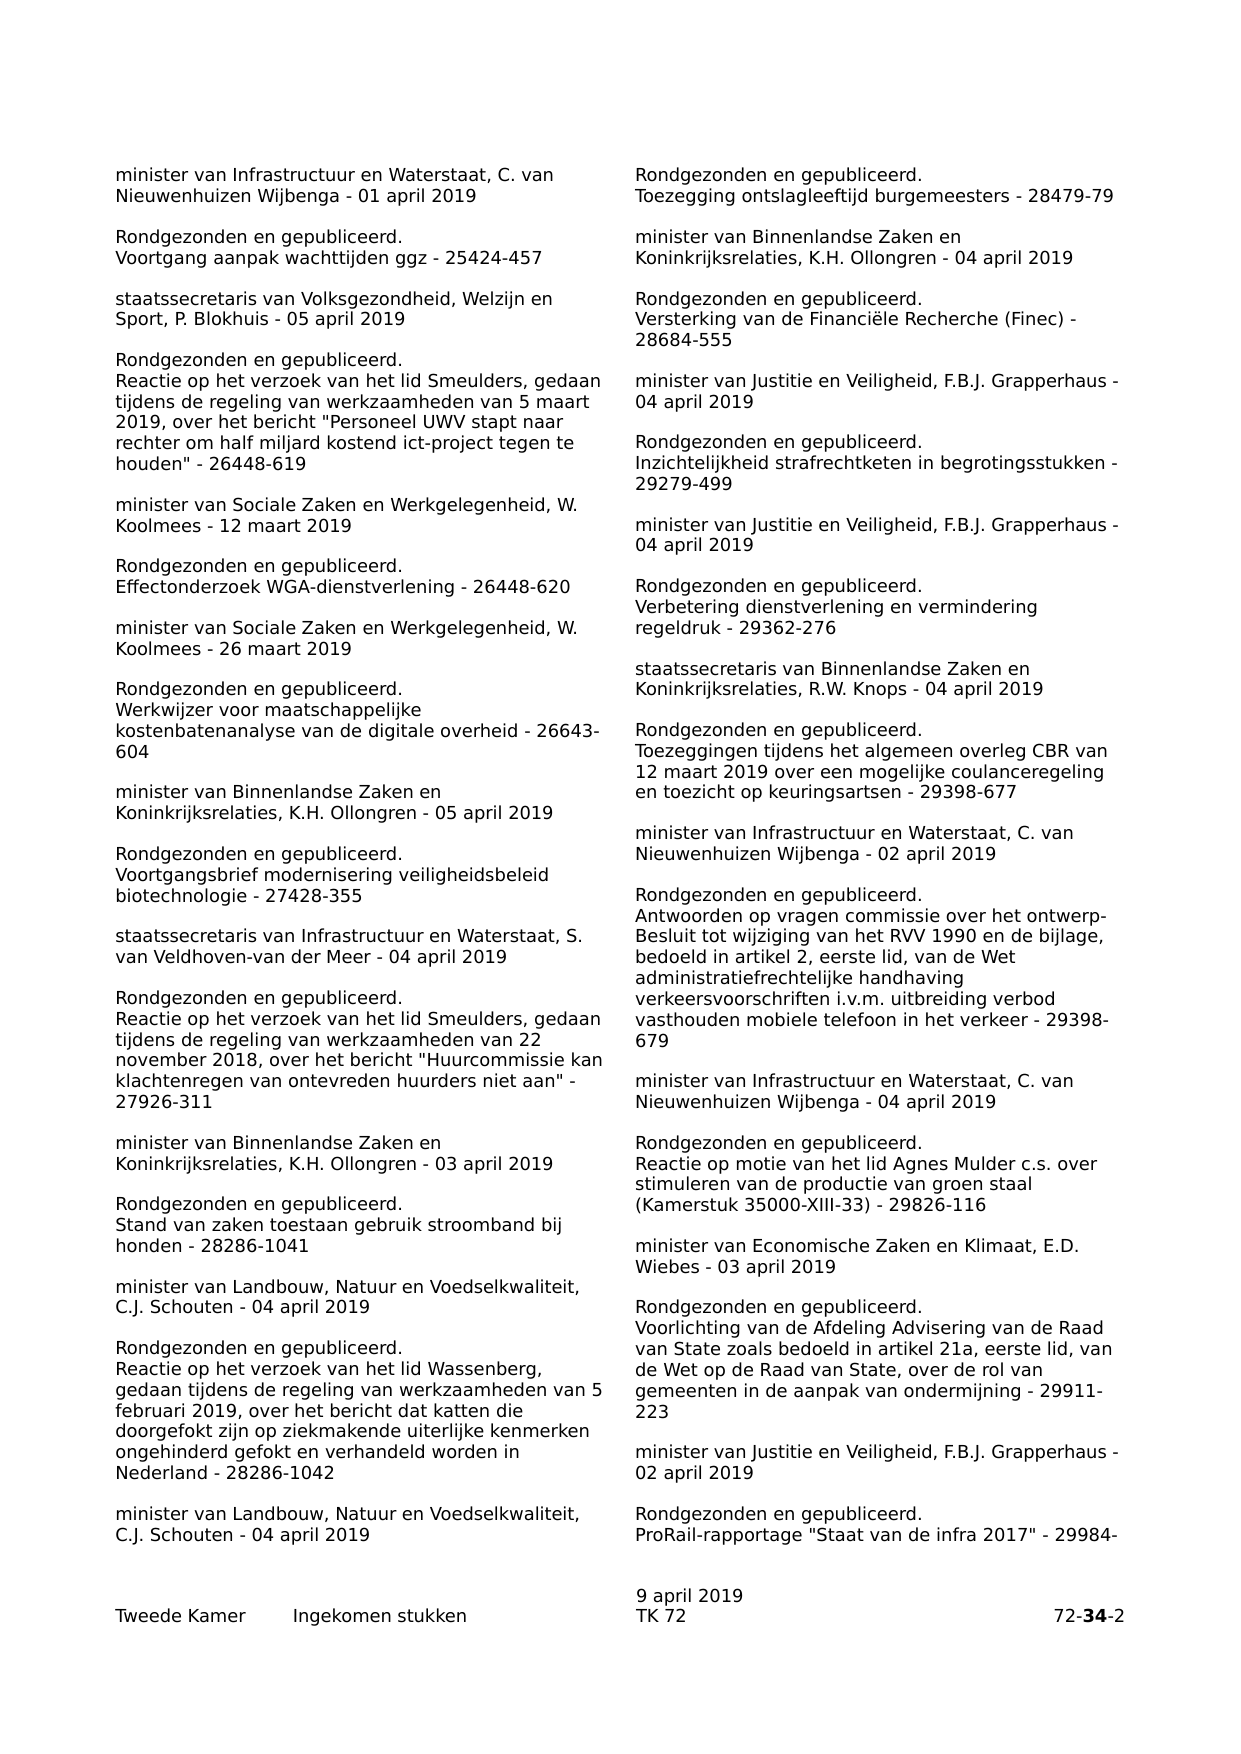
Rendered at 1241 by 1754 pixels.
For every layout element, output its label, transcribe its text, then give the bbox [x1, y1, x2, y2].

text Rondgezonden en gepubliceerd. [635, 288, 1125, 309]
text minister van Infrastructuur en Waterstaat, C. van Nieuwenhuizen Wijbenga - 01 april 2019 [115, 165, 605, 207]
text Rondgezonden en gepubliceerd. [635, 576, 1125, 597]
text Rondgezonden en gepubliceerd. [115, 350, 605, 371]
text minister van Binnenlandse Zaken en Koninkrijksrelaties, K.H. Ollongren - 04 april 2019 [635, 227, 1125, 268]
text Rondgezonden en gepubliceerd. [635, 165, 1125, 186]
text Rondgezonden en gepubliceerd. [115, 988, 605, 1008]
text ProRail-rapportage "Staat van de infra 2017" - 29984- [635, 1524, 1125, 1545]
text Rondgezonden en gepubliceerd. [635, 1133, 1125, 1153]
text Voortgangsbrief modernisering veiligheidsbeleid biotechnologie - 27428-355 [115, 864, 605, 906]
text Rondgezonden en gepubliceerd. [115, 679, 605, 700]
text Voorlichting van de Afdeling Advisering van de Raad van State zoals bedoeld in artikel 21a, eerste lid, van de Wet op de Raad van State, over de rol van gemeenten in de aanpak van ondermijning - 29911-223 [635, 1318, 1125, 1422]
text Toezeggingen tijdens het algemeen overleg CBR van 12 maart 2019 over een mogelijke coulanceregeling en toezicht op keuringsartsen - 29398-677 [635, 741, 1125, 803]
text Rondgezonden en gepubliceerd. [635, 884, 1125, 905]
text minister van Binnenlandse Zaken en Koninkrijksrelaties, K.H. Ollongren - 05 april 2019 [115, 782, 605, 824]
text Werkwijzer voor maatschappelijke kostenbatenanalyse van de digitale overheid - 26643-604 [115, 700, 605, 762]
text Reactie op motie van het lid Agnes Mulder c.s. over stimuleren van de productie van groen staal (Kamerstuk 35000-XIII-33) - 29826-116 [635, 1153, 1125, 1216]
text Inzichtelijkheid strafrechtketen in begrotingsstukken - 29279-499 [635, 453, 1125, 494]
text Rondgezonden en gepubliceerd. [115, 844, 605, 864]
text staatssecretaris van Infrastructuur en Waterstaat, S. van Veldhoven-van der Meer - 04 april 2019 [115, 926, 605, 968]
text minister van Sociale Zaken en Werkgelegenheid, W. Koolmees - 12 maart 2019 [115, 495, 605, 536]
text Antwoorden op vragen commissie over het ontwerp-Besluit tot wijziging van het RVV 1990 en de bijlage, bedoeld in artikel 2, eerste lid, van de Wet administratiefrechtelijke handhaving verkeersvoorschriften i.v.m. uitbreiding verbod vasthouden mobiele telefoon in het verkeer - 29398-679 [635, 905, 1125, 1051]
text Reactie op het verzoek van het lid Smeulders, gedaan tijdens de regeling van werkzaamheden van 5 maart 2019, over het bericht "Personeel UWV stapt naar rechter om half miljard kostend ict-project tegen te houden" - 26448-619 [115, 371, 605, 475]
text Voortgang aanpak wachttijden ggz - 25424-457 [115, 247, 605, 268]
text Rondgezonden en gepubliceerd. [635, 432, 1125, 453]
text Rondgezonden en gepubliceerd. [635, 1504, 1125, 1524]
text Rondgezonden en gepubliceerd. [115, 227, 605, 247]
text minister van Infrastructuur en Waterstaat, C. van Nieuwenhuizen Wijbenga - 04 april 2019 [635, 1071, 1125, 1113]
text Toezegging ontslagleeftijd burgemeesters - 28479-79 [635, 186, 1125, 207]
text Rondgezonden en gepubliceerd. [115, 556, 605, 577]
text Rondgezonden en gepubliceerd. [635, 1297, 1125, 1318]
text Effectonderzoek WGA-dienstverlening - 26448-620 [115, 577, 605, 598]
text Versterking van de Financiële Recherche (Finec) - 28684-555 [635, 309, 1125, 351]
text minister van Sociale Zaken en Werkgelegenheid, W. Koolmees - 26 maart 2019 [115, 618, 605, 659]
text minister van Justitie en Veiligheid, F.B.J. Grapperhaus - 04 april 2019 [635, 514, 1125, 556]
text minister van Justitie en Veiligheid, F.B.J. Grapperhaus - 04 april 2019 [635, 371, 1125, 412]
text minister van Infrastructuur en Waterstaat, C. van Nieuwenhuizen Wijbenga - 02 april 2019 [635, 823, 1125, 864]
text Stand van zaken toestaan gebruik stroomband bij honden - 28286-1041 [115, 1215, 605, 1256]
text minister van Landbouw, Natuur en Voedselkwaliteit, C.J. Schouten - 04 april 2019 [115, 1504, 605, 1545]
text Rondgezonden en gepubliceerd. [115, 1338, 605, 1359]
text minister van Justitie en Veiligheid, F.B.J. Grapperhaus - 02 april 2019 [635, 1442, 1125, 1484]
text staatssecretaris van Binnenlandse Zaken en Koninkrijksrelaties, R.W. Knops - 04 april 2019 [635, 658, 1125, 700]
text Rondgezonden en gepubliceerd. [115, 1194, 605, 1215]
text Reactie op het verzoek van het lid Wassenberg, gedaan tijdens de regeling van werkzaamheden van 5 februari 2019, over het bericht dat katten die doorgefokt zijn op ziekmakende uiterlijke kenmerken ongehinderd gefokt en verhandeld worden in Nederland - 28286-1042 [115, 1359, 605, 1484]
text minister van Binnenlandse Zaken en Koninkrijksrelaties, K.H. Ollongren - 03 april 2019 [115, 1133, 605, 1174]
text minister van Economische Zaken en Klimaat, E.D. Wiebes - 03 april 2019 [635, 1236, 1125, 1277]
text Verbetering dienstverlening en vermindering regeldruk - 29362-276 [635, 597, 1125, 638]
text minister van Landbouw, Natuur en Voedselkwaliteit, C.J. Schouten - 04 april 2019 [115, 1276, 605, 1318]
text Reactie op het verzoek van het lid Smeulders, gedaan tijdens de regeling van werkzaamheden van 22 november 2018, over het bericht "Huurcommissie kan klachtenregen van ontevreden huurders niet aan" - 27926-311 [115, 1008, 605, 1113]
text staatssecretaris van Volksgezondheid, Welzijn en Sport, P. Blokhuis - 05 april 2019 [115, 288, 605, 330]
text Rondgezonden en gepubliceerd. [635, 720, 1125, 741]
